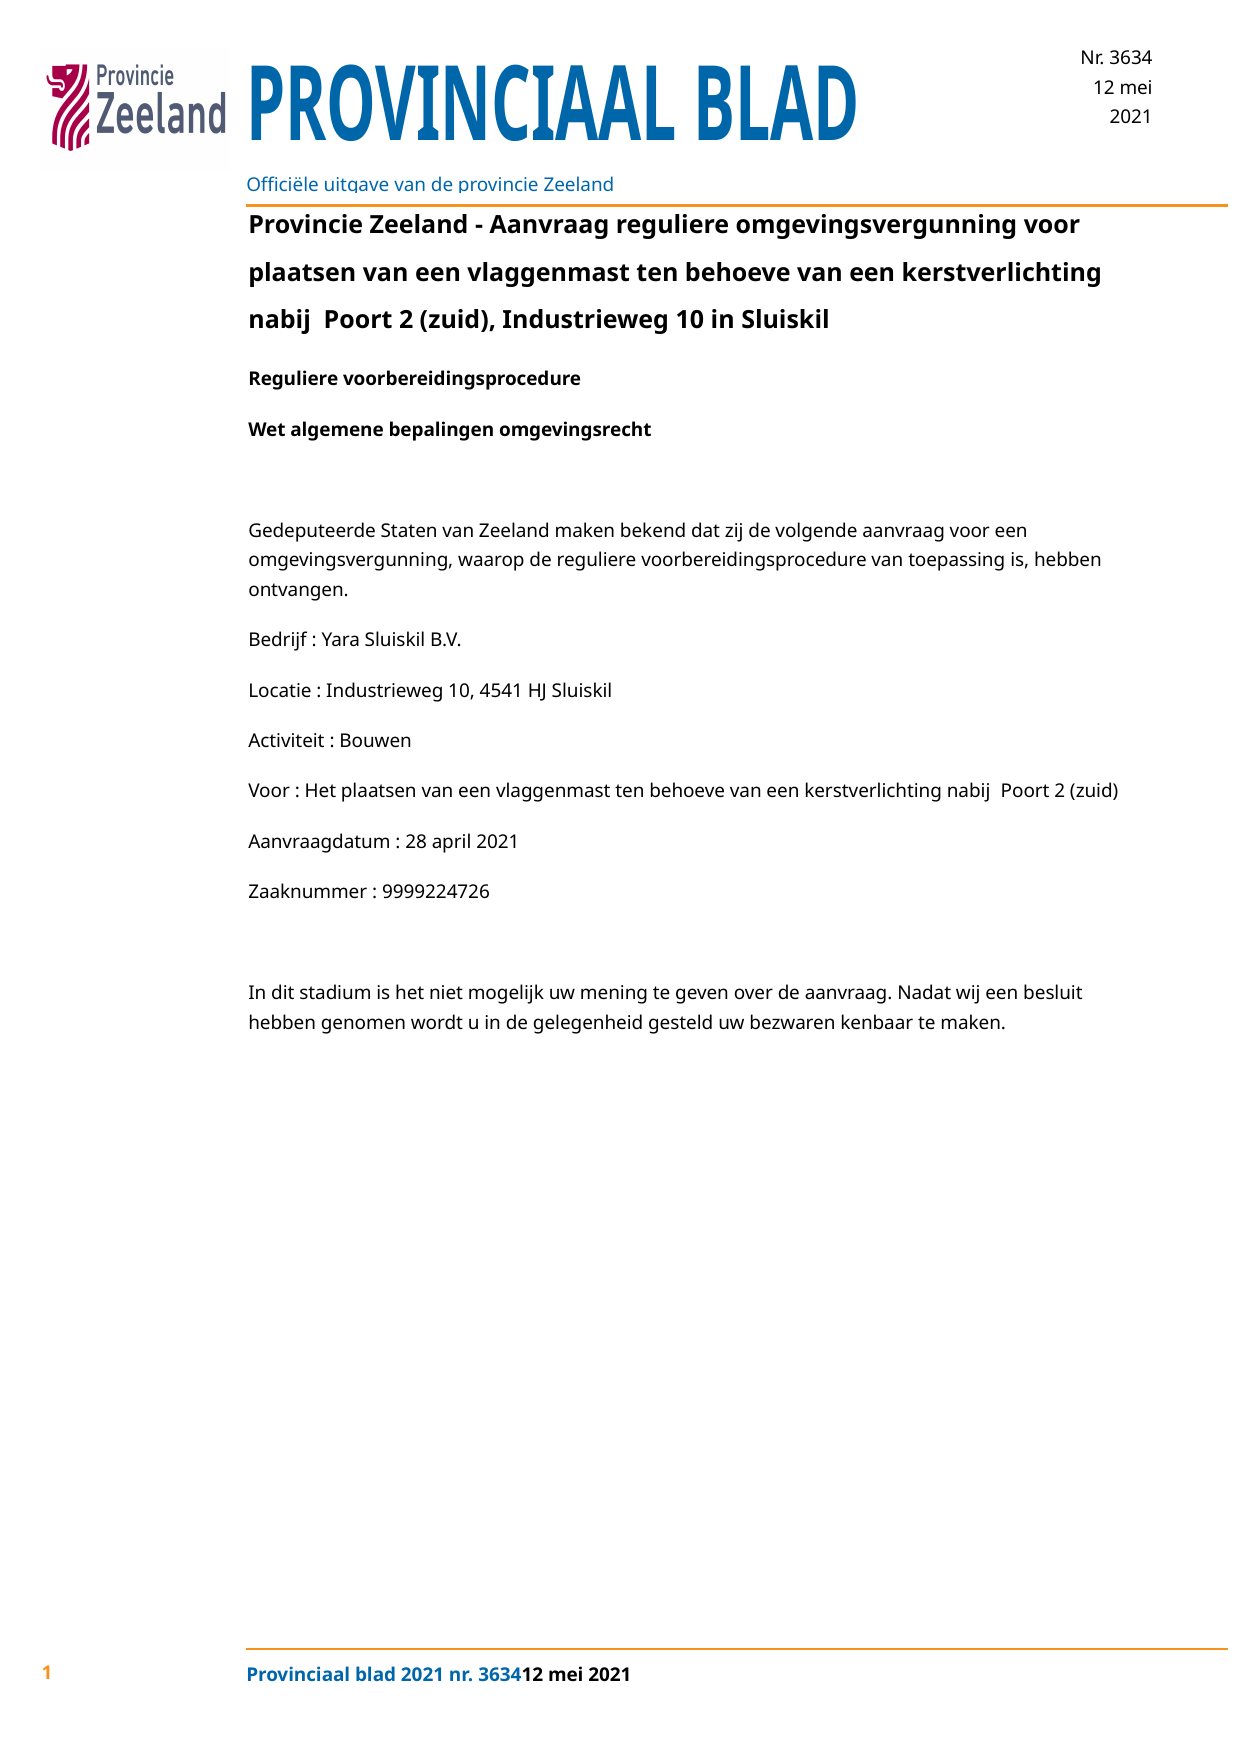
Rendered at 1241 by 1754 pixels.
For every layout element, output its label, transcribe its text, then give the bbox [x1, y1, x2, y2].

text Zaaknummer : 9999224726 [248, 878, 1152, 904]
text Locatie : Industrieweg 10, 4541 HJ Sluiskil [248, 677, 1152, 702]
picture [41, 47, 231, 172]
text Voor : Het plaatsen van een vlaggenmast ten behoeve van een kerstverlichting nabij Poort 2 (zuid) [248, 778, 1152, 803]
text Reguliere voorbereidingsprocedure [248, 366, 1152, 391]
text Bedrijf : Yara Sluiskil B.V. [248, 626, 1152, 652]
text In dit stadium is het niet mogelijk uw mening te geven over de aanvraag. Nadat wij een besluit hebben genomen wordt u in de gelegenheid gesteld uw bezwaren kenbaar te maken. [248, 979, 1152, 1034]
text Activiteit : Bouwen [248, 727, 1152, 753]
text Wet algemene bepalingen omgevingsrecht [248, 416, 1152, 442]
text Provincie Zeeland - Aanvraag reguliere omgevingsvergunning voor plaatsen van een vlaggenmast ten behoeve van een kerstverlichting nabij Poort 2 (zuid), Industrieweg 10 in Sluiskil [248, 207, 1152, 336]
text Aanvraagdatum : 28 april 2021 [248, 828, 1152, 854]
text Gedeputeerde Staten van Zeeland maken bekend dat zij de volgende aanvraag voor een omgevingsvergunning, waarop de reguliere voorbereidingsprocedure van toepassing is, hebben ontvangen. [248, 517, 1152, 602]
